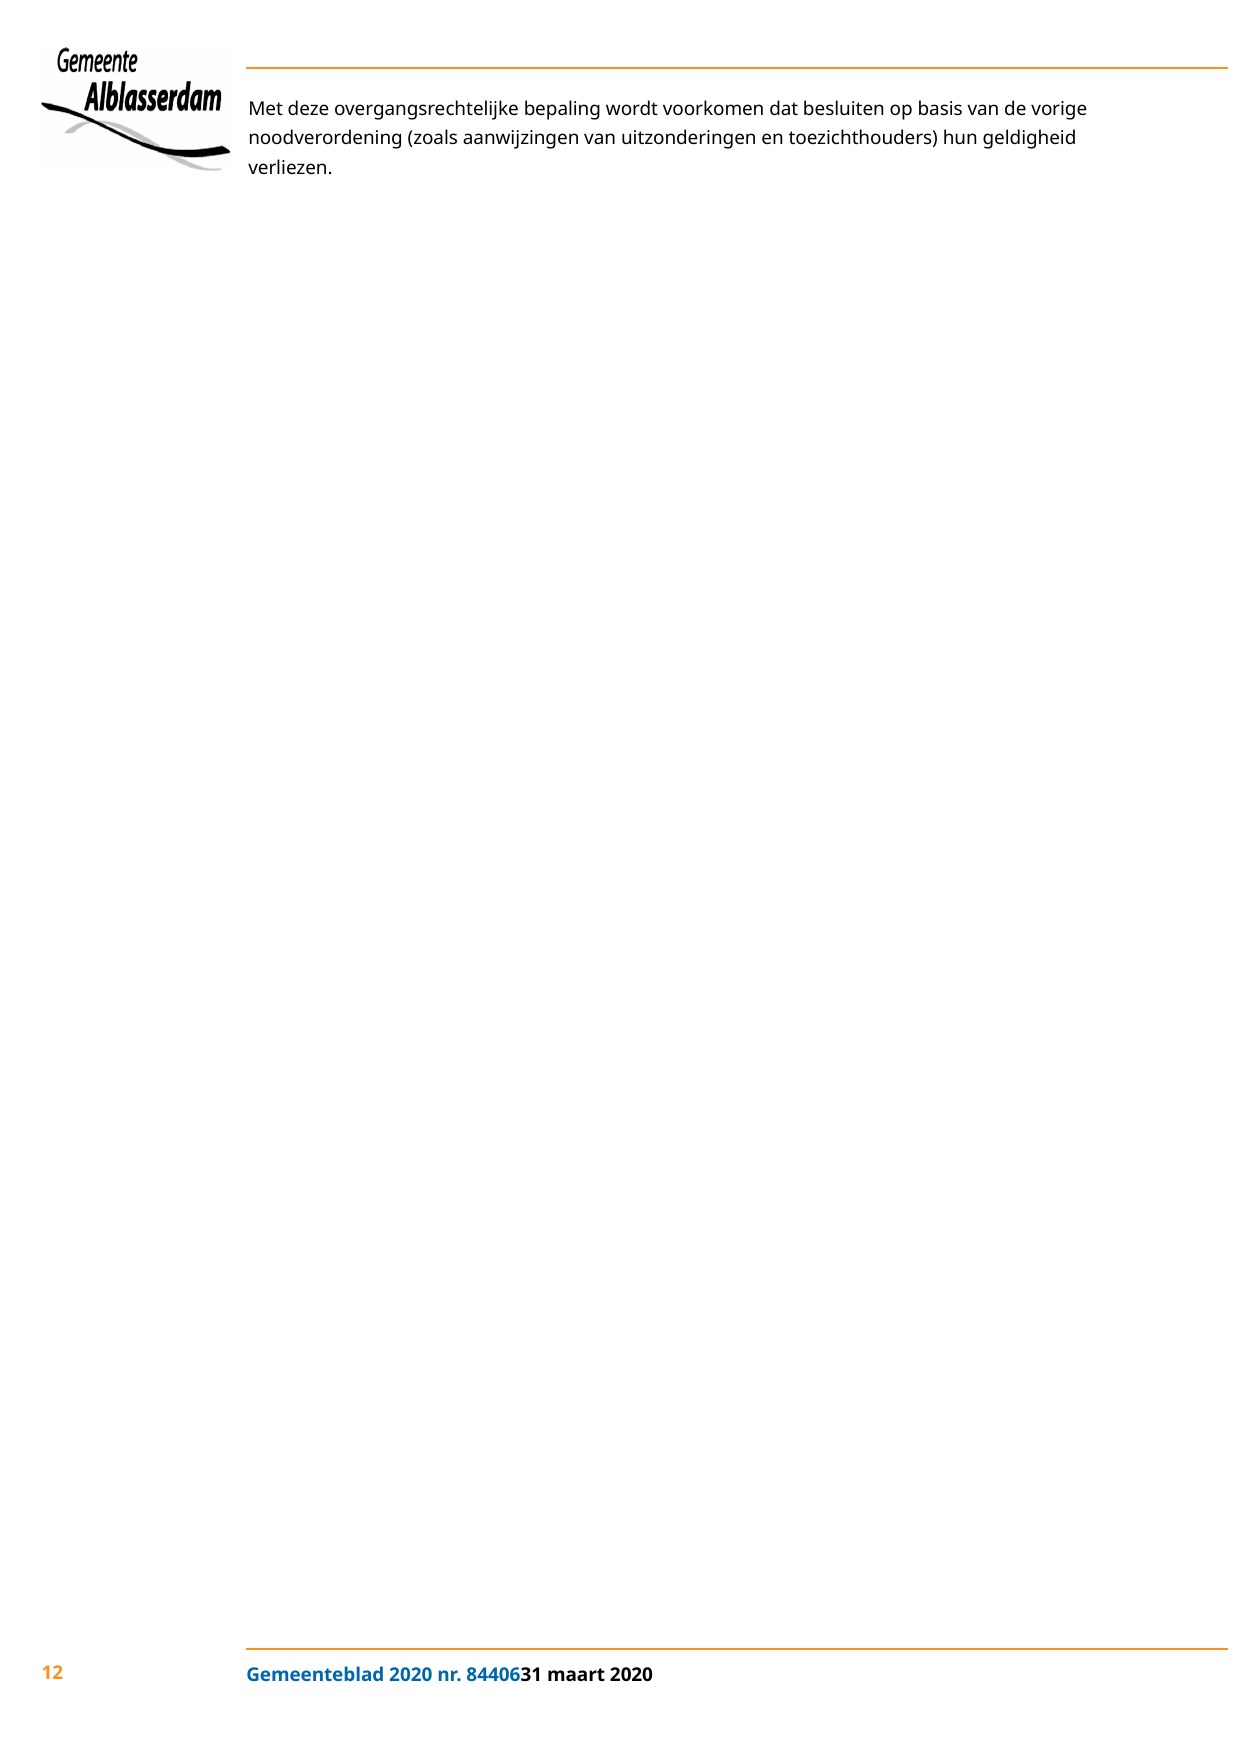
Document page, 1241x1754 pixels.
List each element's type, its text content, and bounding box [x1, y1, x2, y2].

picture [41, 47, 231, 172]
text Met deze overgangsrechtelijke bepaling wordt voorkomen dat besluiten op basis van de vorige noodverordening (zoals aanwijzingen van uitzonderingen en toezichthouders) hun geldigheid verliezen. [248, 95, 1152, 180]
